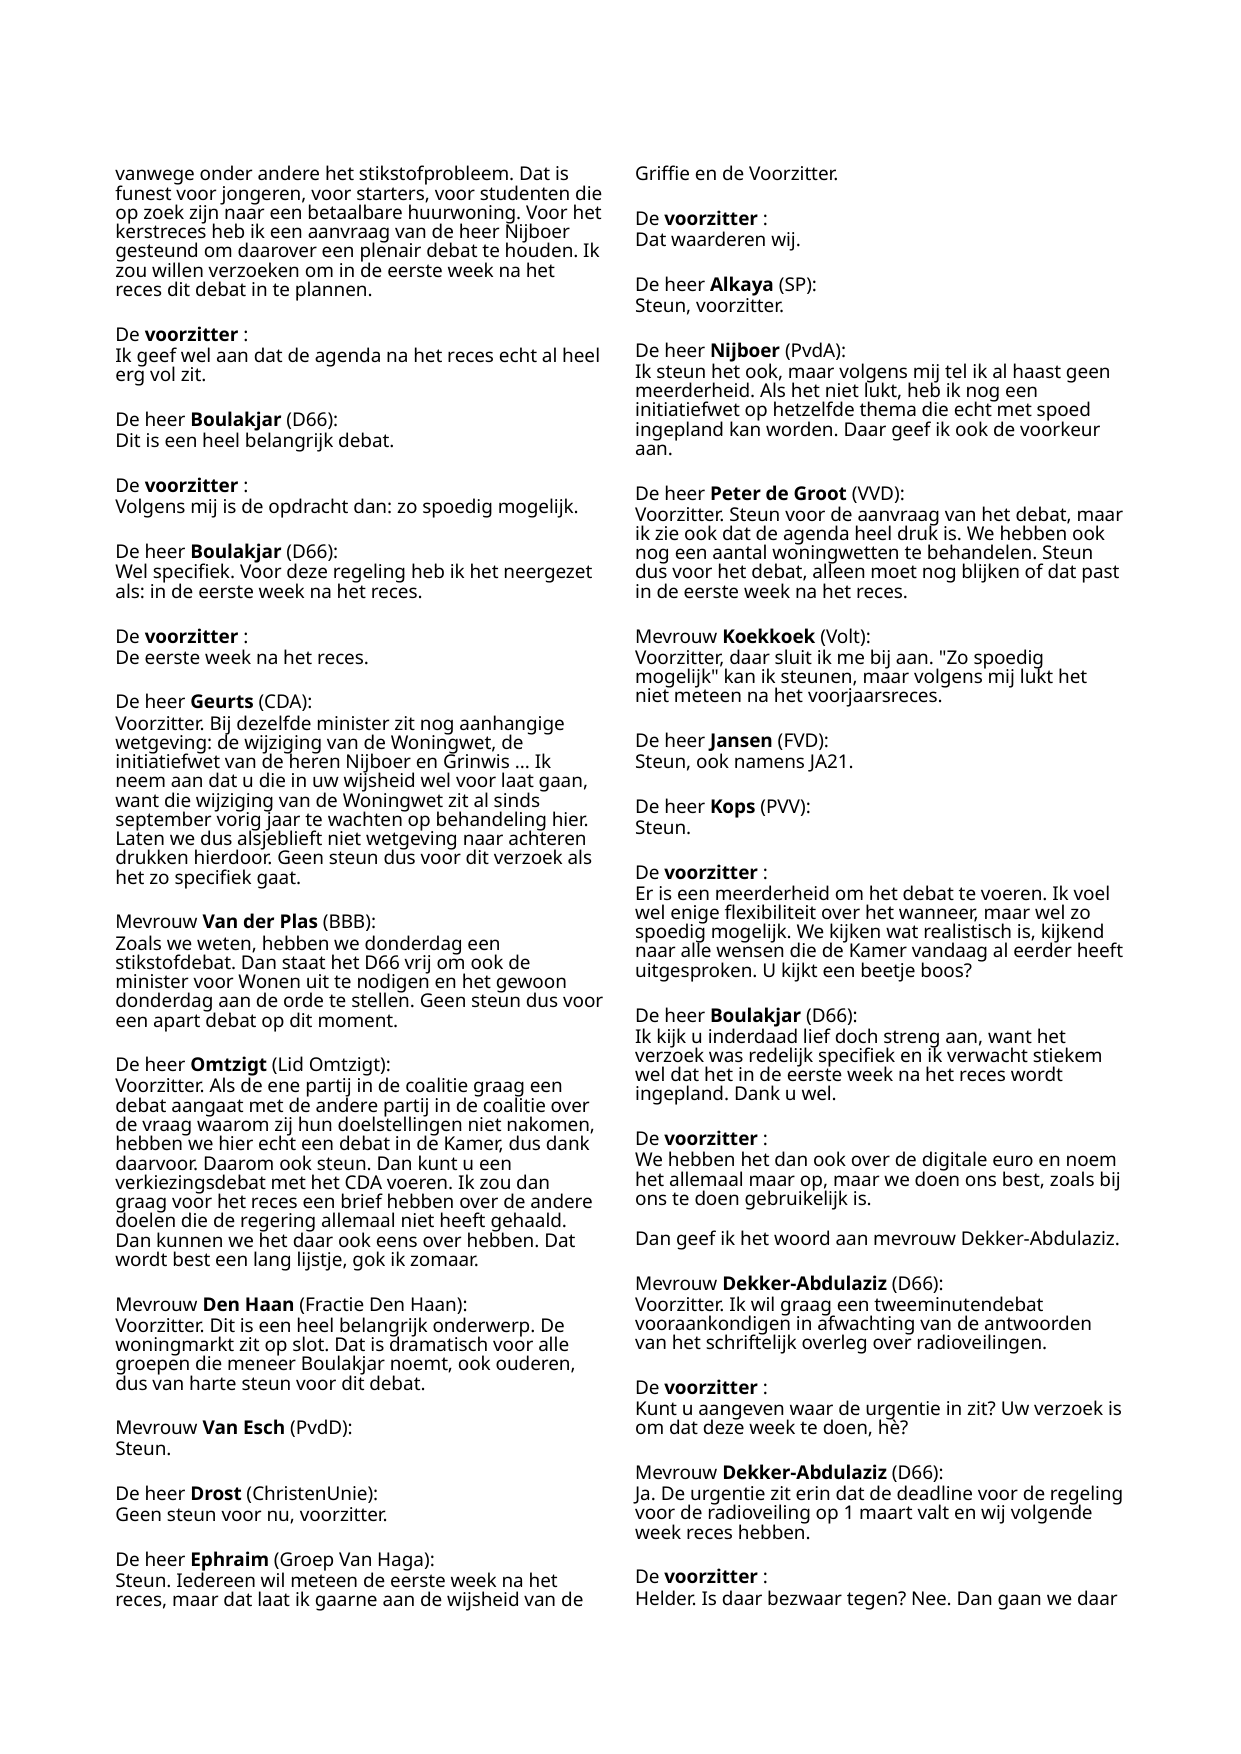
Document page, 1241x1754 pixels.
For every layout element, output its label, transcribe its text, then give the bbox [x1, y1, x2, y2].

text Volgens mij is de opdracht dan: zo spoedig mogelijk. [115, 498, 605, 517]
text Voorzitter. Bij dezelfde minister zit nog aanhangige wetgeving: de wijziging van de Woningwet, de initiatiefwet van de heren Nijboer en Grinwis ... Ik neem aan dat u die in uw wijsheid wel voor laat gaan, want die wijziging van de Woningwet zit al sinds september vorig jaar te wachten op behandeling hier. Laten we dus alsjeblieft niet wetgeving naar achteren drukken hierdoor. Geen steun dus voor dit verzoek als het zo specifiek gaat. [115, 714, 605, 888]
text Steun. [115, 1440, 605, 1459]
text De voorzitter : [635, 1564, 1125, 1589]
text Wel specifiek. Voor deze regeling heb ik het neergezet als: in de eerste week na het reces. [115, 563, 605, 602]
text De voorzitter : [115, 623, 605, 649]
text Ja. De urgentie zit erin dat de deadline voor de regeling voor de radioveiling op 1 maart valt en wij volgende week reces hebben. [635, 1485, 1125, 1543]
text Ik geef wel aan dat de agenda na het reces echt al heel erg vol zit. [115, 347, 605, 385]
text Mevrouw Dekker-Abdulaziz (D66): [635, 1270, 1125, 1296]
text Mevrouw Koekkoek (Volt): [635, 623, 1125, 649]
text Mevrouw Den Haan (Fractie Den Haan): [115, 1291, 605, 1317]
text De voorzitter : [635, 1374, 1125, 1400]
text Voorzitter, daar sluit ik me bij aan. "Zo spoedig mogelijk" kan ik steunen, maar volgens mij lukt het niet meteen na het voorjaarsreces. [635, 649, 1125, 706]
text Mevrouw Van der Plas (BBB): [115, 909, 605, 934]
text Helder. Is daar bezwaar tegen? Nee. Dan gaan we daar [635, 1589, 1125, 1609]
text Voorzitter. Als de ene partij in de coalitie graag een debat aangaat met de andere partij in de coalitie over de vraag waarom zij hun doelstellingen niet nakomen, hebben we hier echt een debat in de Kamer, dus dank daarvoor. Daarom ook steun. Dan kunt u een verkiezingsdebat met het CDA voeren. Ik zou dan graag voor het reces een brief hebben over de andere doelen die de regering allemaal niet heeft gehaald. Dan kunnen we het daar ook eens over hebben. Dat wordt best een lang lijstje, gok ik zomaar. [115, 1077, 605, 1270]
text Steun, voorzitter. [635, 297, 1125, 316]
text De heer Boulakjar (D66): [115, 538, 605, 563]
text De heer Kops (PVV): [635, 793, 1125, 819]
text Mevrouw Van Esch (PvdD): [115, 1414, 605, 1440]
text De heer Alkaya (SP): [635, 271, 1125, 297]
text De heer Boulakjar (D66): [115, 406, 605, 432]
text De heer Jansen (FVD): [635, 727, 1125, 753]
text De heer Drost (ChristenUnie): [115, 1480, 605, 1506]
text Ik kijk u inderdaad lief doch streng aan, want het verzoek was redelijk specifiek en ik verwacht stiekem wel dat het in de eerste week na het reces wordt ingepland. Dank u wel. [635, 1028, 1125, 1105]
text Kunt u aangeven waar de urgentie in zit? Uw verzoek is om dat deze week te doen, hè? [635, 1400, 1125, 1438]
text De voorzitter : [635, 859, 1125, 885]
text De heer Omtzigt (Lid Omtzigt): [115, 1052, 605, 1077]
text Dan geef ik het woord aan mevrouw Dekker-Abdulaziz. [635, 1230, 1125, 1249]
text De voorzitter : [635, 1126, 1125, 1151]
text We hebben het dan ook over de digitale euro en noem het allemaal maar op, maar we doen ons best, zoals bij ons te doen gebruikelijk is. [635, 1151, 1125, 1209]
text De voorzitter : [115, 321, 605, 347]
text Voorzitter. Steun voor de aanvraag van het debat, maar ik zie ook dat de agenda heel druk is. We hebben ook nog een aantal woningwetten te behandelen. Steun dus voor het debat, alleen moet nog blijken of dat past in de eerste week na het reces. [635, 506, 1125, 602]
text De heer Peter de Groot (VVD): [635, 480, 1125, 506]
text De voorzitter : [115, 472, 605, 498]
text De heer Boulakjar (D66): [635, 1002, 1125, 1028]
text Steun. Iedereen wil meteen de eerste week na het reces, maar dat laat ik gaarne aan de wijsheid van de [115, 1572, 605, 1611]
text De voorzitter : [635, 205, 1125, 231]
text Voorzitter. Dit is een heel belangrijk onderwerp. De woningmarkt zit op slot. Dat is dramatisch voor alle groepen die meneer Boulakjar noemt, ook ouderen, dus van harte steun voor dit debat. [115, 1317, 605, 1394]
text Ik steun het ook, maar volgens mij tel ik al haast geen meerderheid. Als het niet lukt, heb ik nog een initiatiefwet op hetzelfde thema die echt met spoed ingepland kan worden. Daar geef ik ook de voorkeur aan. [635, 363, 1125, 459]
text Voorzitter. Ik wil graag een tweeminutendebat vooraankondigen in afwachting van de antwoorden van het schriftelijk overleg over radioveilingen. [635, 1296, 1125, 1353]
text De eerste week na het reces. [115, 649, 605, 668]
text vanwege onder andere het stikstofprobleem. Dat is funest voor jongeren, voor starters, voor studenten die op zoek zijn naar een betaalbare huurwoning. Voor het kerstreces heb ik een aanvraag van de heer Nijboer gesteund om daarover een plenair debat te houden. Ik zou willen verzoeken om in de eerste week na het reces dit debat in te plannen. [115, 165, 605, 300]
text De heer Geurts (CDA): [115, 689, 605, 714]
text Dat waarderen wij. [635, 231, 1125, 250]
text De heer Nijboer (PvdA): [635, 337, 1125, 363]
text Zoals we weten, hebben we donderdag een stikstofdebat. Dan staat het D66 vrij om ook de minister voor Wonen uit te nodigen en het gewoon donderdag aan de orde te stellen. Geen steun dus voor een apart debat op dit moment. [115, 934, 605, 1031]
text Dit is een heel belangrijk debat. [115, 432, 605, 451]
text De heer Ephraim (Groep Van Haga): [115, 1546, 605, 1572]
text Steun, ook namens JA21. [635, 753, 1125, 772]
text Steun. [635, 819, 1125, 838]
text Geen steun voor nu, voorzitter. [115, 1506, 605, 1525]
text Er is een meerderheid om het debat te voeren. Ik voel wel enige flexibiliteit over het wanneer, maar wel zo spoedig mogelijk. We kijken wat realistisch is, kijkend naar alle wensen die de Kamer vandaag al eerder heeft uitgesproken. U kijkt een beetje boos? [635, 885, 1125, 981]
text Griffie en de Voorzitter. [635, 165, 1125, 184]
text Mevrouw Dekker-Abdulaziz (D66): [635, 1459, 1125, 1485]
